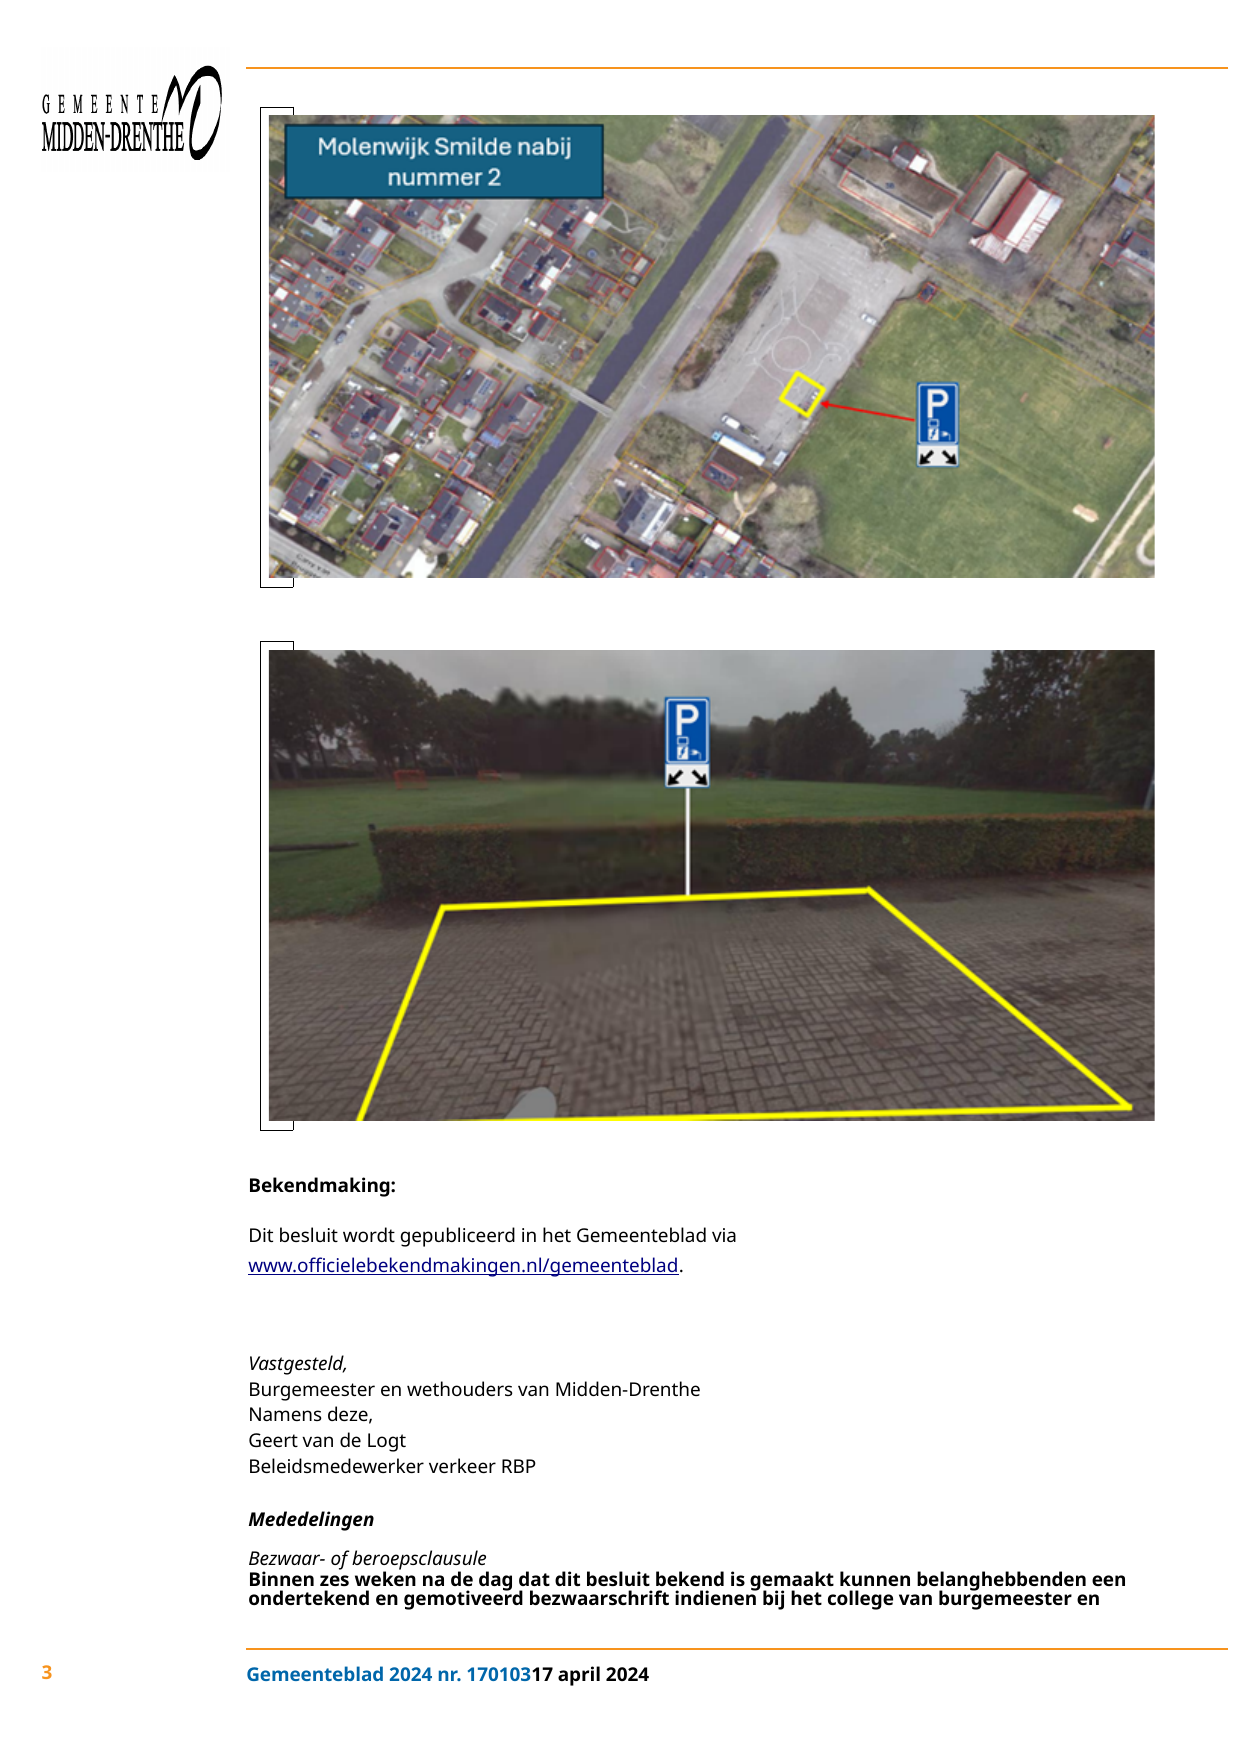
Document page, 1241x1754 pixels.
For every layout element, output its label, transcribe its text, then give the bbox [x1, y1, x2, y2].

picture [41, 47, 231, 172]
text Namens deze, [248, 1401, 1152, 1427]
text Vastgesteld, [248, 1350, 1152, 1376]
text Burgemeester en wethouders van Midden-Drenthe [248, 1376, 1152, 1401]
text Dit besluit wordt gepubliceerd in het Gemeenteblad via www.officielebekendmakingen.nl/gemeenteblad. [248, 1222, 1152, 1277]
picture [268, 650, 1155, 1121]
picture [268, 115, 1155, 578]
text Bezwaar- of beroepsclausule [248, 1545, 1152, 1571]
text Bekendmaking: [248, 1172, 1152, 1197]
text Binnen zes weken na de dag dat dit besluit bekend is gemaakt kunnen belanghebbenden een ondertekend en gemotiveerd bezwaarschrift indienen bij het college van burgemeester en [248, 1571, 1152, 1609]
text Beleidsmedewerker verkeer RBP [248, 1453, 1152, 1479]
text Mededelingen [248, 1506, 1152, 1532]
text Geert van de Logt [248, 1427, 1152, 1453]
